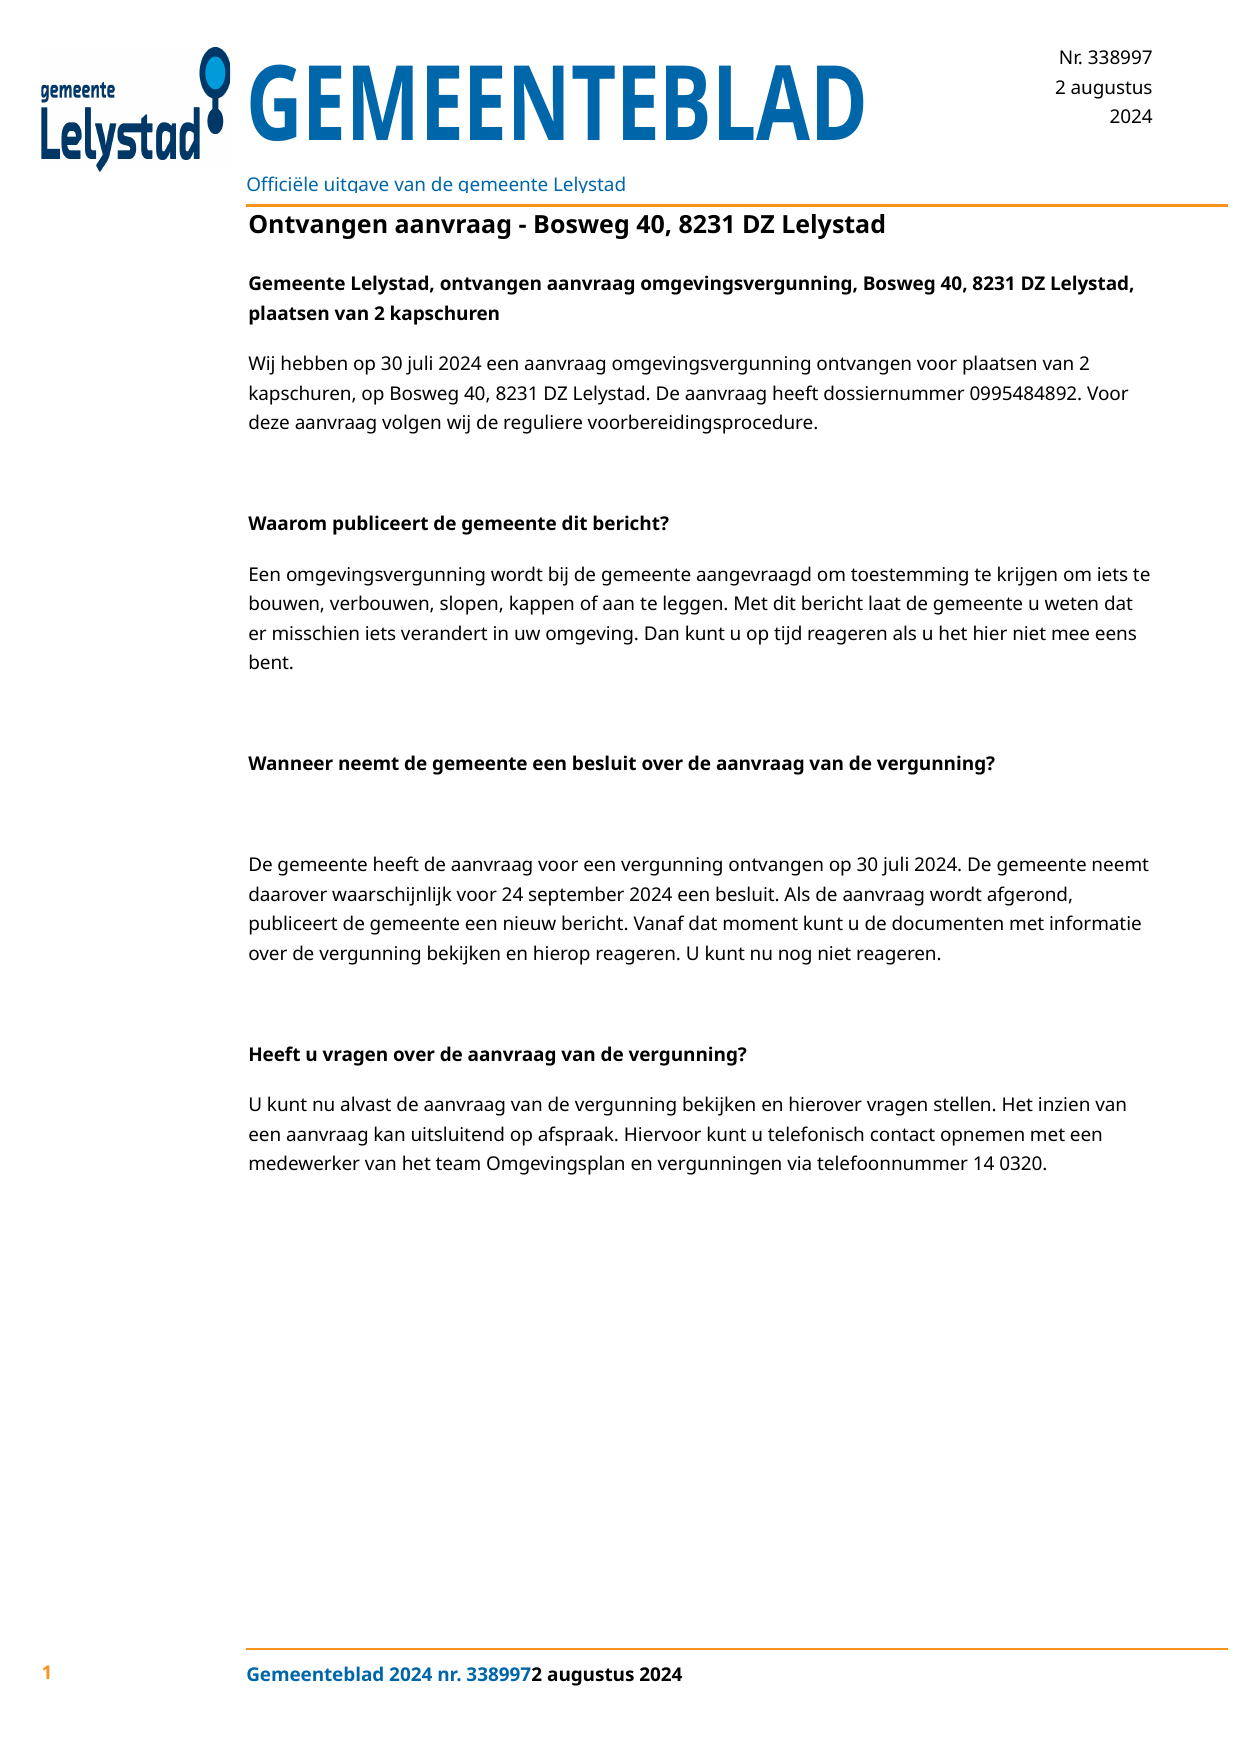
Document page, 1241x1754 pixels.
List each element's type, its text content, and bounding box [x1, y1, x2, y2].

text Gemeente Lelystad, ontvangen aanvraag omgevingsvergunning, Bosweg 40, 8231 DZ Lelystad, plaatsen van 2 kapschuren [248, 270, 1152, 326]
picture [41, 47, 231, 172]
text Waarom publiceert de gemeente dit bericht? [248, 510, 1152, 536]
text Wij hebben op 30 juli 2024 een aanvraag omgevingsvergunning ontvangen voor plaatsen van 2 kapschuren, op Bosweg 40, 8231 DZ Lelystad. De aanvraag heeft dossiernummer 0995484892. Voor deze aanvraag volgen wij de reguliere voorbereidingsprocedure. [248, 350, 1152, 435]
text Ontvangen aanvraag - Bosweg 40, 8231 DZ Lelystad [248, 207, 1152, 241]
text Wanneer neemt de gemeente een besluit over de aanvraag van de vergunning? [248, 750, 1152, 776]
text Een omgevingsvergunning wordt bij de gemeente aangevraagd om toestemming te krijgen om iets te bouwen, verbouwen, slopen, kappen of aan te leggen. Met dit bericht laat de gemeente u weten dat er misschien iets verandert in uw omgeving. Dan kunt u op tijd reageren als u het hier niet mee eens bent. [248, 561, 1152, 675]
text Heeft u vragen over de aanvraag van de vergunning? [248, 1041, 1152, 1066]
text De gemeente heeft de aanvraag voor een vergunning ontvangen op 30 juli 2024. De gemeente neemt daarover waarschijnlijk voor 24 september 2024 een besluit. Als de aanvraag wordt afgerond, publiceert de gemeente een nieuw bericht. Vanaf dat moment kunt u de documenten met informatie over de vergunning bekijken en hierop reageren. U kunt nu nog niet reageren. [248, 851, 1152, 966]
text U kunt nu alvast de aanvraag van de vergunning bekijken en hierover vragen stellen. Het inzien van een aanvraag kan uitsluitend op afspraak. Hiervoor kunt u telefonisch contact opnemen met een medewerker van het team Omgevingsplan en vergunningen via telefoonnummer 14 0320. [248, 1091, 1152, 1176]
